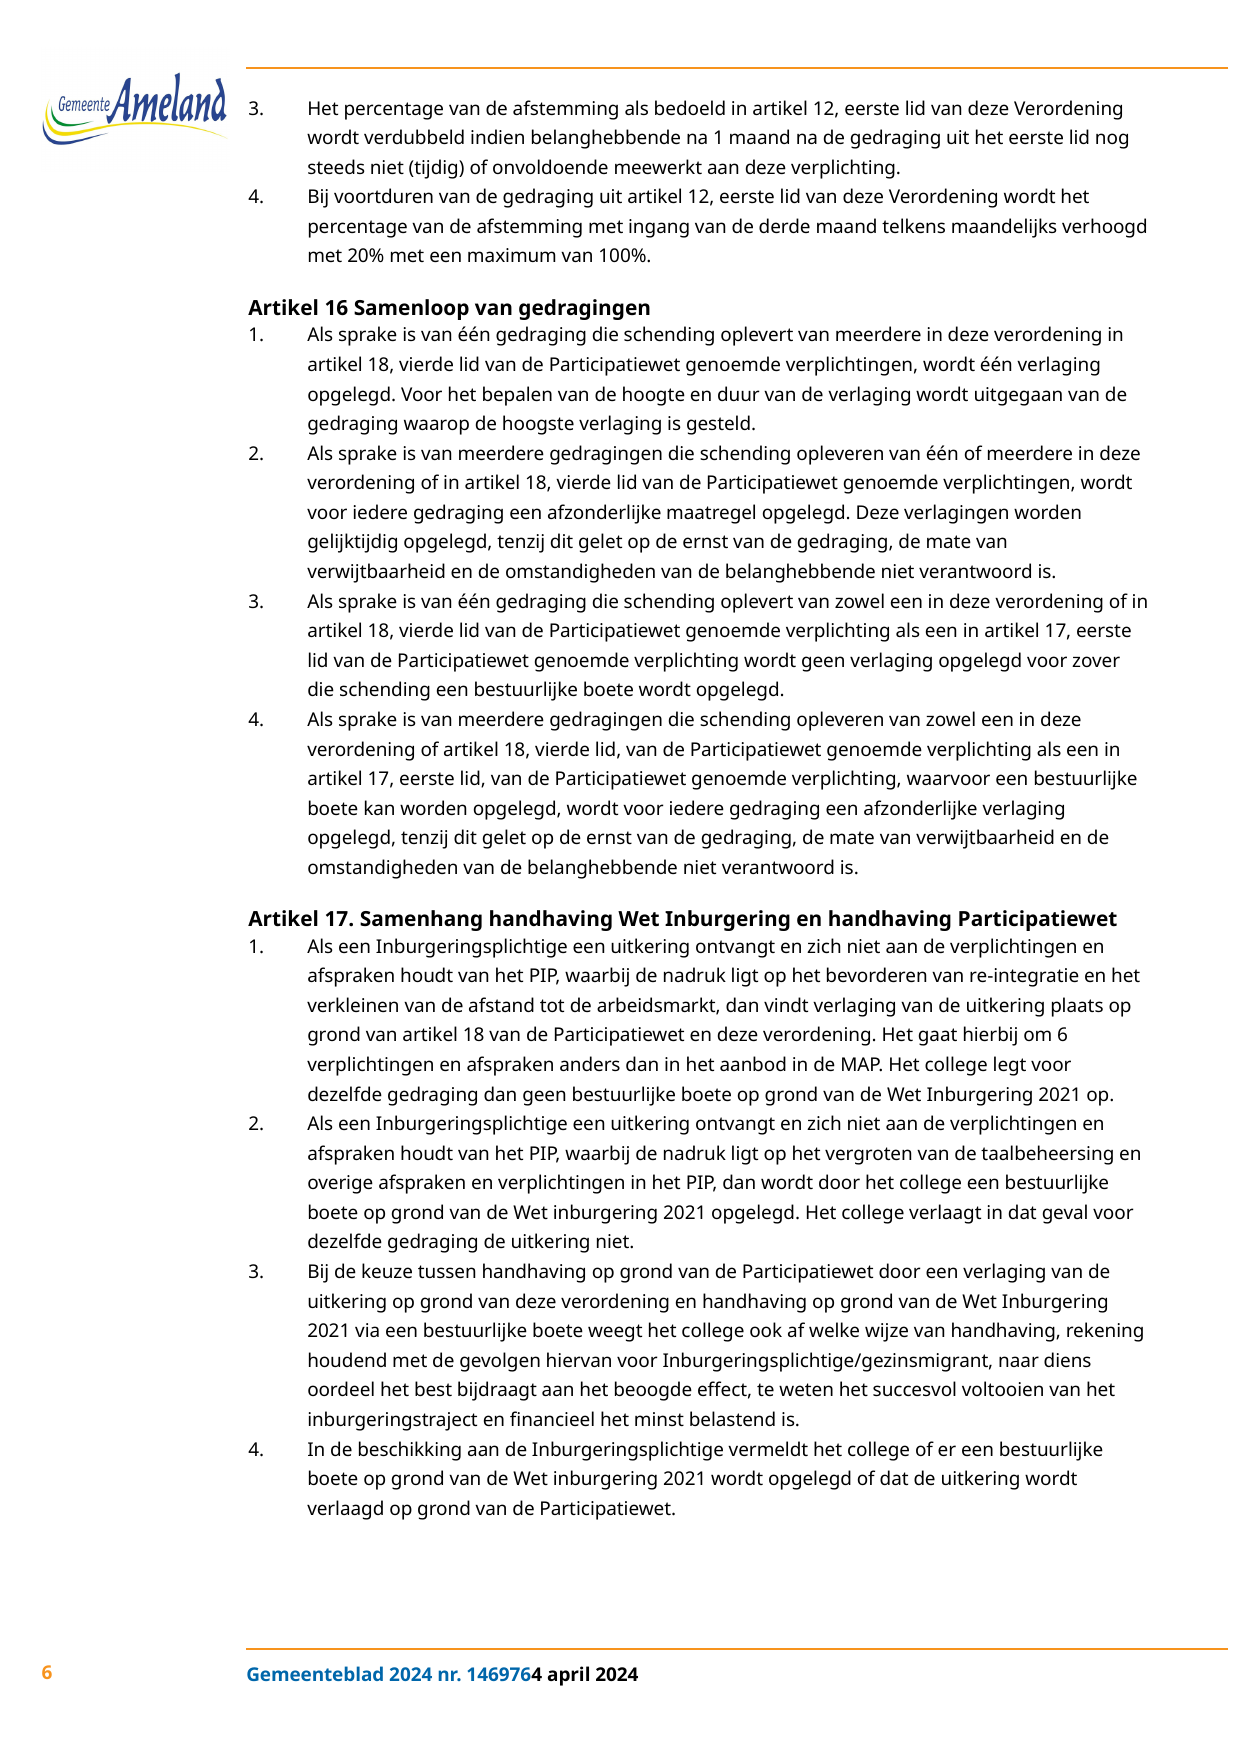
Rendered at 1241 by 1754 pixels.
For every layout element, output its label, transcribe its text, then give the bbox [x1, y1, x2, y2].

list Bij de keuze tussen handhaving op grond van de Participatiewet door een verlaging van de uitkering op grond van deze verordening en handhaving op grond van de Wet Inburgering 2021 via een bestuurlijke boete weegt het college ook af welke wijze van handhaving, rekening houdend met de gevolgen hiervan voor Inburgeringsplichtige/gezinsmigrant, naar diens oordeel het best bijdraagt aan het beoogde effect, te weten het succesvol voltooien van het inburgeringstraject en financieel het minst belastend is. [248, 1258, 1152, 1432]
list Als sprake is van meerdere gedragingen die schending opleveren van één of meerdere in deze verordening of in artikel 18, vierde lid van de Participatiewet genoemde verplichtingen, wordt voor iedere gedraging een afzonderlijke maatregel opgelegd. Deze verlagingen worden gelijktijdig opgelegd, tenzij dit gelet op de ernst van de gedraging, de mate van verwijtbaarheid en de omstandigheden van de belanghebbende niet verantwoord is. [248, 440, 1152, 584]
list Als een Inburgeringsplichtige een uitkering ontvangt en zich niet aan de verplichtingen en afspraken houdt van het PIP, waarbij de nadruk ligt op het vergroten van de taalbeheersing en overige afspraken en verplichtingen in het PIP, dan wordt door het college een bestuurlijke boete op grond van de Wet inburgering 2021 opgelegd. Het college verlaagt in dat geval voor dezelfde gedraging de uitkering niet. [248, 1110, 1152, 1254]
list Als sprake is van één gedraging die schending oplevert van zowel een in deze verordening of in artikel 18, vierde lid van de Participatiewet genoemde verplichting als een in artikel 17, eerste lid van de Participatiewet genoemde verplichting wordt geen verlaging opgelegd voor zover die schending een bestuurlijke boete wordt opgelegd. [248, 588, 1152, 702]
text Artikel 16 Samenloop van gedragingen [248, 293, 1152, 322]
list Als sprake is van één gedraging die schending oplevert van meerdere in deze verordening in artikel 18, vierde lid van de Participatiewet genoemde verplichtingen, wordt één verlaging opgelegd. Voor het bepalen van de hoogte en duur van de verlaging wordt uitgegaan van de gedraging waarop de hoogste verlaging is gesteld. [248, 322, 1152, 436]
picture [41, 47, 231, 172]
list Als sprake is van meerdere gedragingen die schending opleveren van zowel een in deze verordening of artikel 18, vierde lid, van de Participatiewet genoemde verplichting als een in artikel 17, eerste lid, van de Participatiewet genoemde verplichting, waarvoor een bestuurlijke boete kan worden opgelegd, wordt voor iedere gedraging een afzonderlijke verlaging opgelegd, tenzij dit gelet op de ernst van de gedraging, de mate van verwijtbaarheid en de omstandigheden van de belanghebbende niet verantwoord is. [248, 706, 1152, 880]
text Artikel 17. Samenhang handhaving Wet Inburgering en handhaving Participatiewet [248, 904, 1152, 933]
list Bij voortduren van de gedraging uit artikel 12, eerste lid van deze Verordening wordt het percentage van de afstemming met ingang van de derde maand telkens maandelijks verhoogd met 20% met een maximum van 100%. [248, 183, 1152, 268]
list Als een Inburgeringsplichtige een uitkering ontvangt en zich niet aan de verplichtingen en afspraken houdt van het PIP, waarbij de nadruk ligt op het bevorderen van re-integratie en het verkleinen van de afstand tot de arbeidsmarkt, dan vindt verlaging van de uitkering plaats op grond van artikel 18 van de Participatiewet en deze verordening. Het gaat hierbij om 6 verplichtingen en afspraken anders dan in het aanbod in de MAP. Het college legt voor dezelfde gedraging dan geen bestuurlijke boete op grond van de Wet Inburgering 2021 op. [248, 933, 1152, 1107]
list Het percentage van de afstemming als bedoeld in artikel 12, eerste lid van deze Verordening wordt verdubbeld indien belanghebbende na 1 maand na de gedraging uit het eerste lid nog steeds niet (tijdig) of onvoldoende meewerkt aan deze verplichting. [248, 95, 1152, 180]
list In de beschikking aan de Inburgeringsplichtige vermeldt het college of er een bestuurlijke boete op grond van de Wet inburgering 2021 wordt opgelegd of dat de uitkering wordt verlaagd op grond van de Participatiewet. [248, 1436, 1152, 1521]
